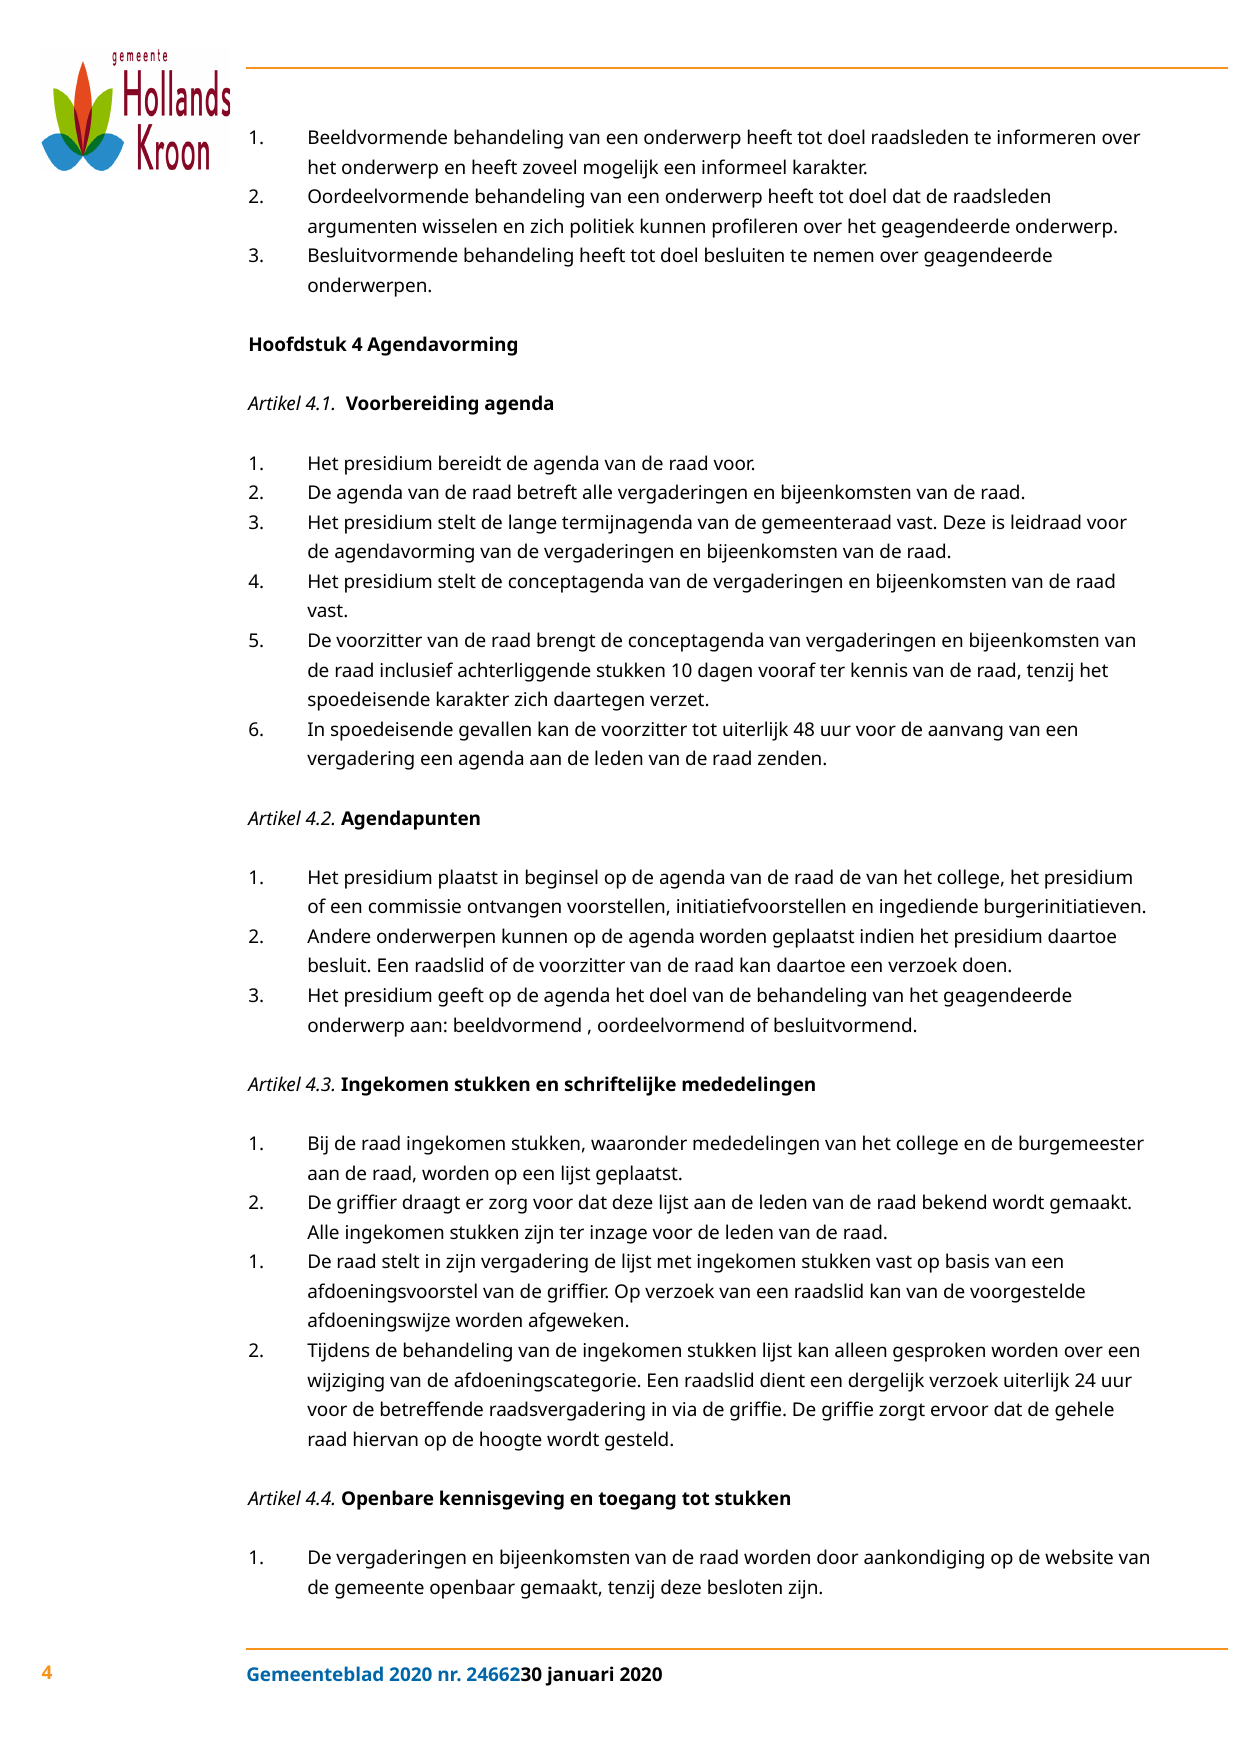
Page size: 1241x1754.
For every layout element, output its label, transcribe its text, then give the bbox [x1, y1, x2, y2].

text Hoofdstuk 4 Agendavorming [248, 331, 1152, 357]
list Het presidium stelt de lange termijnagenda van de gemeenteraad vast. Deze is leidraad voor de agendavorming van de vergaderingen en bijeenkomsten van de raad. [248, 509, 1152, 564]
list Het presidium bereidt de agenda van de raad voor. [248, 450, 1152, 476]
list Het presidium geeft op de agenda het doel van de behandeling van het geagendeerde onderwerp aan: beeldvormend , oordeelvormend of besluitvormend. [248, 982, 1152, 1038]
list De vergaderingen en bijeenkomsten van de raad worden door aankondiging op de website van de gemeente openbaar gemaakt, tenzij deze besloten zijn. [248, 1544, 1152, 1600]
list Tijdens de behandeling van de ingekomen stukken lijst kan alleen gesproken worden over een wijziging van de afdoeningscategorie. Een raadslid dient een dergelijk verzoek uiterlijk 24 uur voor de betreffende raadsvergadering in via de griffie. De griffie zorgt ervoor dat de gehele raad hiervan op de hoogte wordt gesteld. [248, 1337, 1152, 1452]
list Besluitvormende behandeling heeft tot doel besluiten te nemen over geagendeerde onderwerpen. [248, 243, 1152, 298]
list Het presidium stelt de conceptagenda van de vergaderingen en bijeenkomsten van de raad vast. [248, 568, 1152, 623]
list In spoedeisende gevallen kan de voorzitter tot uiterlijk 48 uur voor de aanvang van een vergadering een agenda aan de leden van de raad zenden. [248, 716, 1152, 771]
list Bij de raad ingekomen stukken, waaronder mededelingen van het college en de burgemeester aan de raad, worden op een lijst geplaatst. [248, 1130, 1152, 1186]
text Artikel 4.2. Agendapunten [248, 805, 1152, 831]
list De griffier draagt er zorg voor dat deze lijst aan de leden van de raad bekend wordt gemaakt. Alle ingekomen stukken zijn ter inzage voor de leden van de raad. [248, 1189, 1152, 1245]
list Beeldvormende behandeling van een onderwerp heeft tot doel raadsleden te informeren over het onderwerp en heeft zoveel mogelijk een informeel karakter. [248, 124, 1152, 180]
list Oordeelvormende behandeling van een onderwerp heeft tot doel dat de raadsleden argumenten wisselen en zich politiek kunnen profileren over het geagendeerde onderwerp. [248, 183, 1152, 239]
text Artikel 4.1. Voorbereiding agenda [248, 391, 1152, 416]
text Artikel 4.3. Ingekomen stukken en schriftelijke mededelingen [248, 1071, 1152, 1097]
list De raad stelt in zijn vergadering de lijst met ingekomen stukken vast op basis van een afdoeningsvoorstel van de griffier. Op verzoek van een raadslid kan van de voorgestelde afdoeningswijze worden afgeweken. [248, 1248, 1152, 1333]
picture [41, 47, 231, 172]
list De agenda van de raad betreft alle vergaderingen en bijeenkomsten van de raad. [248, 479, 1152, 505]
list Andere onderwerpen kunnen op de agenda worden geplaatst indien het presidium daartoe besluit. Een raadslid of de voorzitter van de raad kan daartoe een verzoek doen. [248, 923, 1152, 978]
list Het presidium plaatst in beginsel op de agenda van de raad de van het college, het presidium of een commissie ontvangen voorstellen, initiatiefvoorstellen en ingediende burgerinitiatieven. [248, 864, 1152, 919]
list De voorzitter van de raad brengt de conceptagenda van vergaderingen en bijeenkomsten van de raad inclusief achterliggende stukken 10 dagen vooraf ter kennis van de raad, tenzij het spoedeisende karakter zich daartegen verzet. [248, 627, 1152, 712]
text Artikel 4.4. Openbare kennisgeving en toegang tot stukken [248, 1485, 1152, 1511]
